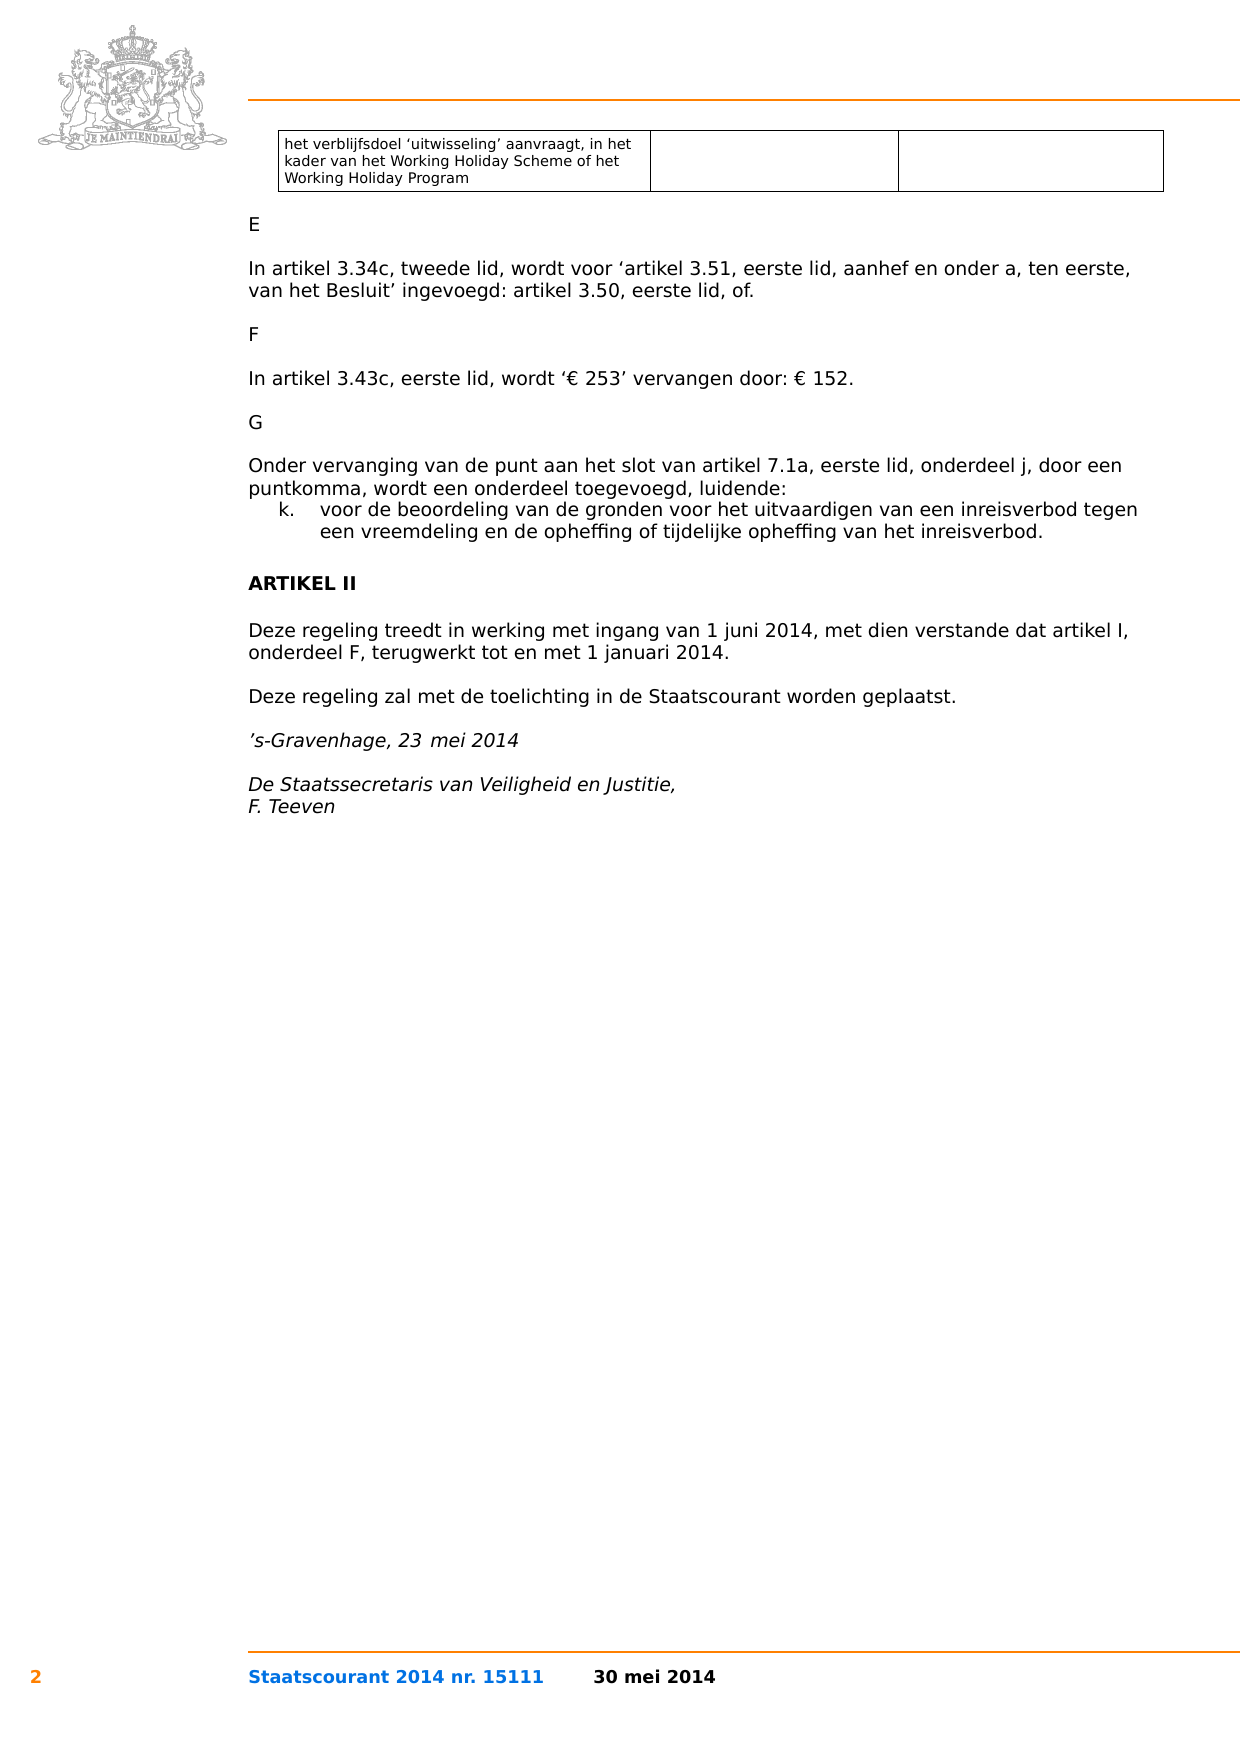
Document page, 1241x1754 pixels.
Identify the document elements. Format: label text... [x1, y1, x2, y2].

text De Staatssecretaris van Veiligheid en Justitie, F. Teeven [248, 774, 1163, 818]
text Deze regeling zal met de toelichting in de Staatscourant worden geplaatst. [248, 686, 1163, 708]
text Deze regeling treedt in werking met ingang van 1 juni 2014, met dien verstande dat artikel I, onderdeel F, terugwerkt tot en met 1 januari 2014. [248, 620, 1163, 664]
text E [248, 214, 1163, 236]
text In artikel 3.43c, eerste lid, wordt ‘€ 253’ vervangen door: € 152. [248, 368, 1163, 390]
table_header [651, 131, 898, 191]
table_header [899, 131, 1163, 191]
text In artikel 3.34c, tweede lid, wordt voor ‘artikel 3.51, eerste lid, aanhef en onder a, ten eerste, van het Besluit’ ingevoegd: artikel 3.50, eerste lid, of. [248, 258, 1163, 302]
picture [38, 25, 227, 150]
text Onder vervanging van de punt aan het slot van artikel 7.1a, eerste lid, onderdeel j, door een puntkomma, wordt een onderdeel toegevoegd, luidende: [248, 455, 1163, 499]
text ’s-Gravenhage, 23 mei 2014 [248, 730, 1163, 752]
text F [248, 324, 1163, 346]
table_header het verblijfsdoel ‘uitwisseling’ aanvraagt, in het kader van het Working Holiday Scheme of het Working Holiday Program [279, 131, 650, 191]
text k. voor de beoordeling van de gronden voor het uitvaardigen van een inreisverbod tegen een vreemdeling en de opheffing of tijdelijke opheffing van het inreisverbod. [278, 499, 1163, 543]
subtitle ARTIKEL II [248, 573, 1163, 595]
text G [248, 412, 1163, 433]
